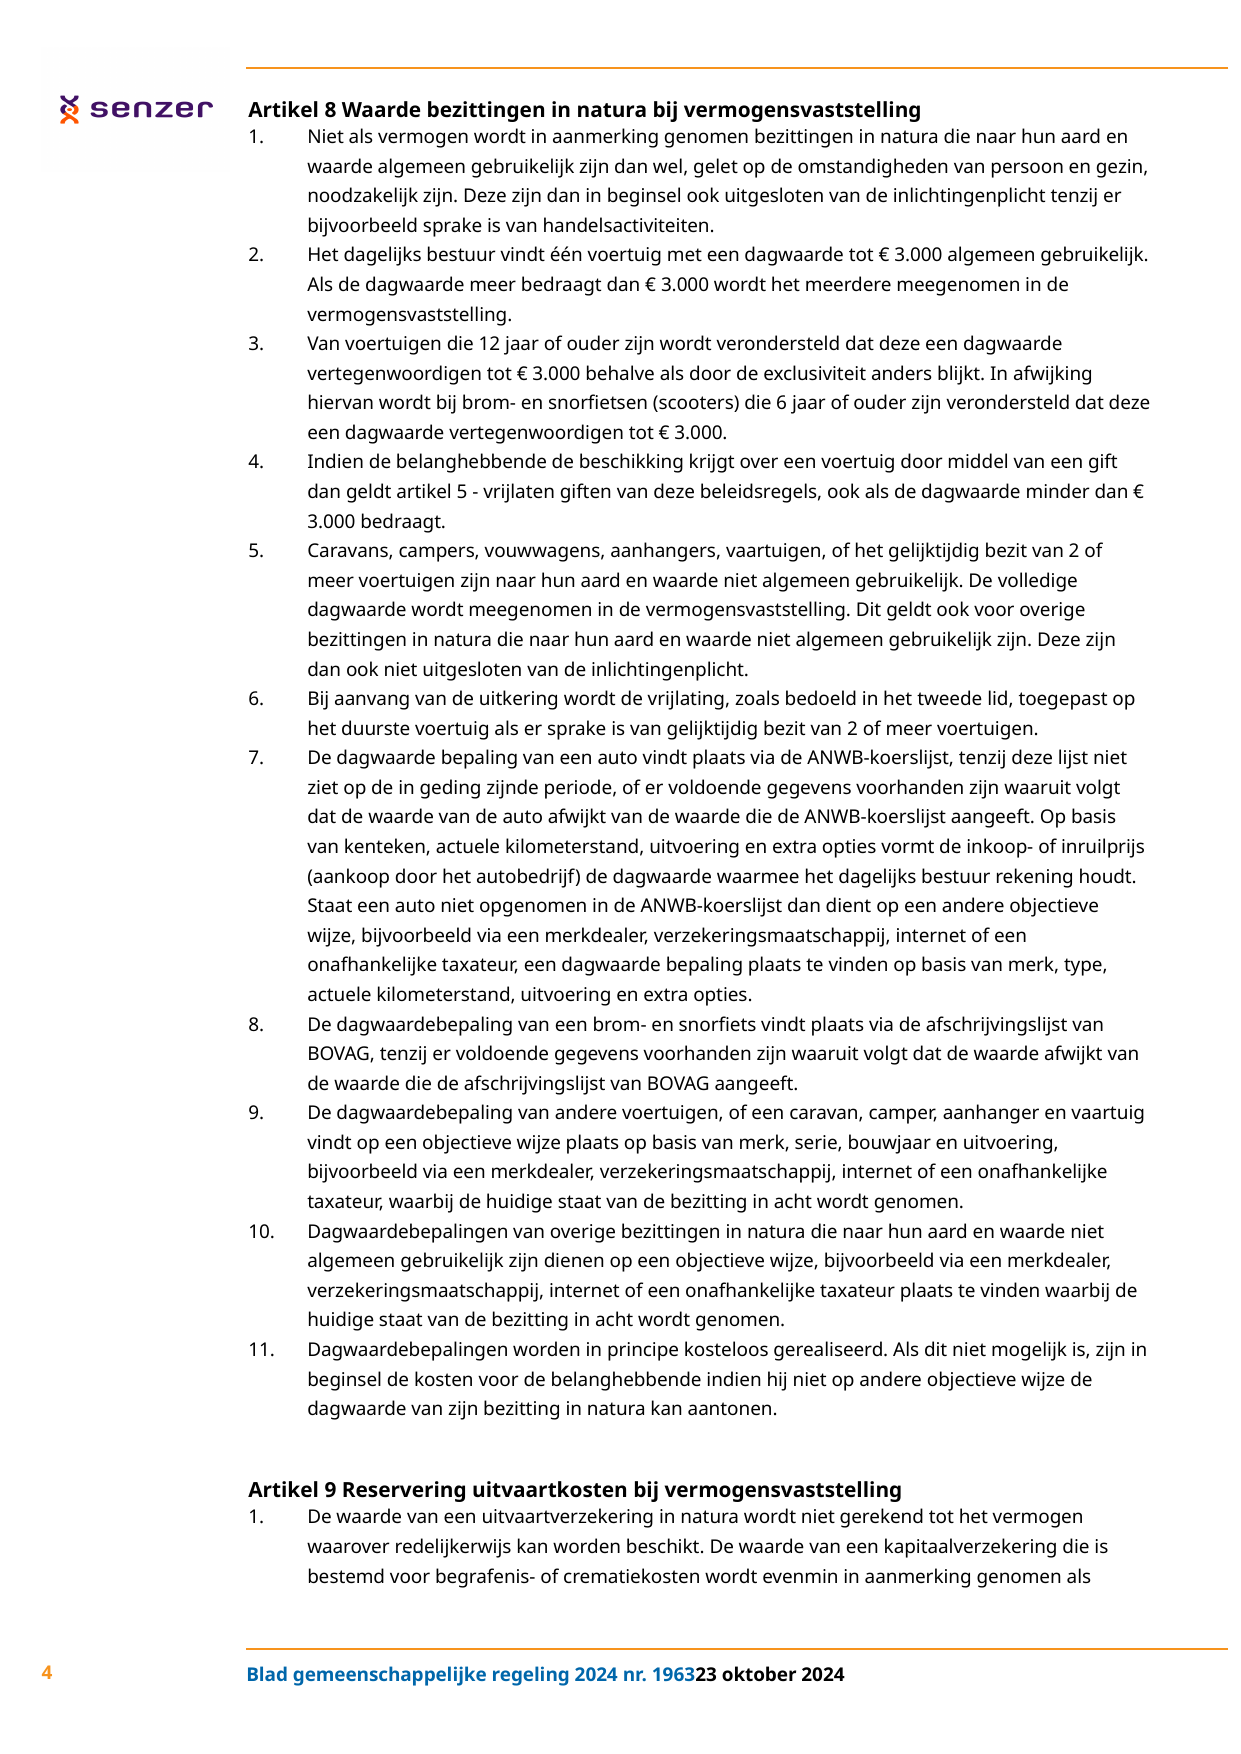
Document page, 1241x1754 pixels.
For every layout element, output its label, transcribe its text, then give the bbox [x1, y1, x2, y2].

list Bij aanvang van de uitkering wordt de vrijlating, zoals bedoeld in het tweede lid, toegepast op het duurste voertuig als er sprake is van gelijktijdig bezit van 2 of meer voertuigen. [248, 685, 1152, 741]
list Het dagelijks bestuur vindt één voertuig met een dagwaarde tot € 3.000 algemeen gebruikelijk. Als de dagwaarde meer bedraagt dan € 3.000 wordt het meerdere meegenomen in de vermogensvaststelling. [248, 242, 1152, 326]
list Van voertuigen die 12 jaar of ouder zijn wordt verondersteld dat deze een dagwaarde vertegenwoordigen tot € 3.000 behalve als door de exclusiviteit anders blijkt. In afwijking hiervan wordt bij brom- en snorfietsen (scooters) die 6 jaar of ouder zijn verondersteld dat deze een dagwaarde vertegenwoordigen tot € 3.000. [248, 330, 1152, 445]
list Dagwaardebepalingen van overige bezittingen in natura die naar hun aard en waarde niet algemeen gebruikelijk zijn dienen op een objectieve wijze, bijvoorbeeld via een merkdealer, verzekeringsmaatschappij, internet of een onafhankelijke taxateur plaats te vinden waarbij de huidige staat van de bezitting in acht wordt genomen. [248, 1218, 1152, 1332]
list Dagwaardebepalingen worden in principe kosteloos gerealiseerd. Als dit niet mogelijk is, zijn in beginsel de kosten voor de belanghebbende indien hij niet op andere objectieve wijze de dagwaarde van zijn bezitting in natura kan aantonen. [248, 1336, 1152, 1421]
list De dagwaarde bepaling van een auto vindt plaats via de ANWB-koerslijst, tenzij deze lijst niet ziet op de in geding zijnde periode, of er voldoende gegevens voorhanden zijn waaruit volgt dat de waarde van de auto afwijkt van de waarde die de ANWB-koerslijst aangeeft. Op basis van kenteken, actuele kilometerstand, uitvoering en extra opties vormt de inkoop- of inruilprijs (aankoop door het autobedrijf) de dagwaarde waarmee het dagelijks bestuur rekening houdt. Staat een auto niet opgenomen in de ANWB-koerslijst dan dient op een andere objectieve wijze, bijvoorbeeld via een merkdealer, verzekeringsmaatschappij, internet of een onafhankelijke taxateur, een dagwaarde bepaling plaats te vinden op basis van merk, type, actuele kilometerstand, uitvoering en extra opties. [248, 744, 1152, 1007]
picture [41, 47, 231, 172]
text Artikel 9 Reservering uitvaartkosten bij vermogensvaststelling [248, 1475, 1152, 1504]
text Artikel 8 Waarde bezittingen in natura bij vermogensvaststelling [248, 95, 1152, 123]
list De dagwaardebepaling van andere voertuigen, of een caravan, camper, aanhanger en vaartuig vindt op een objectieve wijze plaats op basis van merk, serie, bouwjaar en uitvoering, bijvoorbeeld via een merkdealer, verzekeringsmaatschappij, internet of een onafhankelijke taxateur, waarbij de huidige staat van de bezitting in acht wordt genomen. [248, 1099, 1152, 1214]
list De waarde van een uitvaartverzekering in natura wordt niet gerekend tot het vermogen waarover redelijkerwijs kan worden beschikt. De waarde van een kapitaalverzekering die is bestemd voor begrafenis- of crematiekosten wordt evenmin in aanmerking genomen als [248, 1504, 1152, 1589]
list De dagwaardebepaling van een brom- en snorfiets vindt plaats via de afschrijvingslijst van BOVAG, tenzij er voldoende gegevens voorhanden zijn waaruit volgt dat de waarde afwijkt van de waarde die de afschrijvingslijst van BOVAG aangeeft. [248, 1011, 1152, 1096]
list Indien de belanghebbende de beschikking krijgt over een voertuig door middel van een gift dan geldt artikel 5 - vrijlaten giften van deze beleidsregels, ook als de dagwaarde minder dan € 3.000 bedraagt. [248, 449, 1152, 533]
list Caravans, campers, vouwwagens, aanhangers, vaartuigen, of het gelijktijdig bezit van 2 of meer voertuigen zijn naar hun aard en waarde niet algemeen gebruikelijk. De volledige dagwaarde wordt meegenomen in de vermogensvaststelling. Dit geldt ook voor overige bezittingen in natura die naar hun aard en waarde niet algemeen gebruikelijk zijn. Deze zijn dan ook niet uitgesloten van de inlichtingenplicht. [248, 537, 1152, 681]
list Niet als vermogen wordt in aanmerking genomen bezittingen in natura die naar hun aard en waarde algemeen gebruikelijk zijn dan wel, gelet op de omstandigheden van persoon en gezin, noodzakelijk zijn. Deze zijn dan in beginsel ook uitgesloten van de inlichtingenplicht tenzij er bijvoorbeeld sprake is van handelsactiviteiten. [248, 123, 1152, 238]
